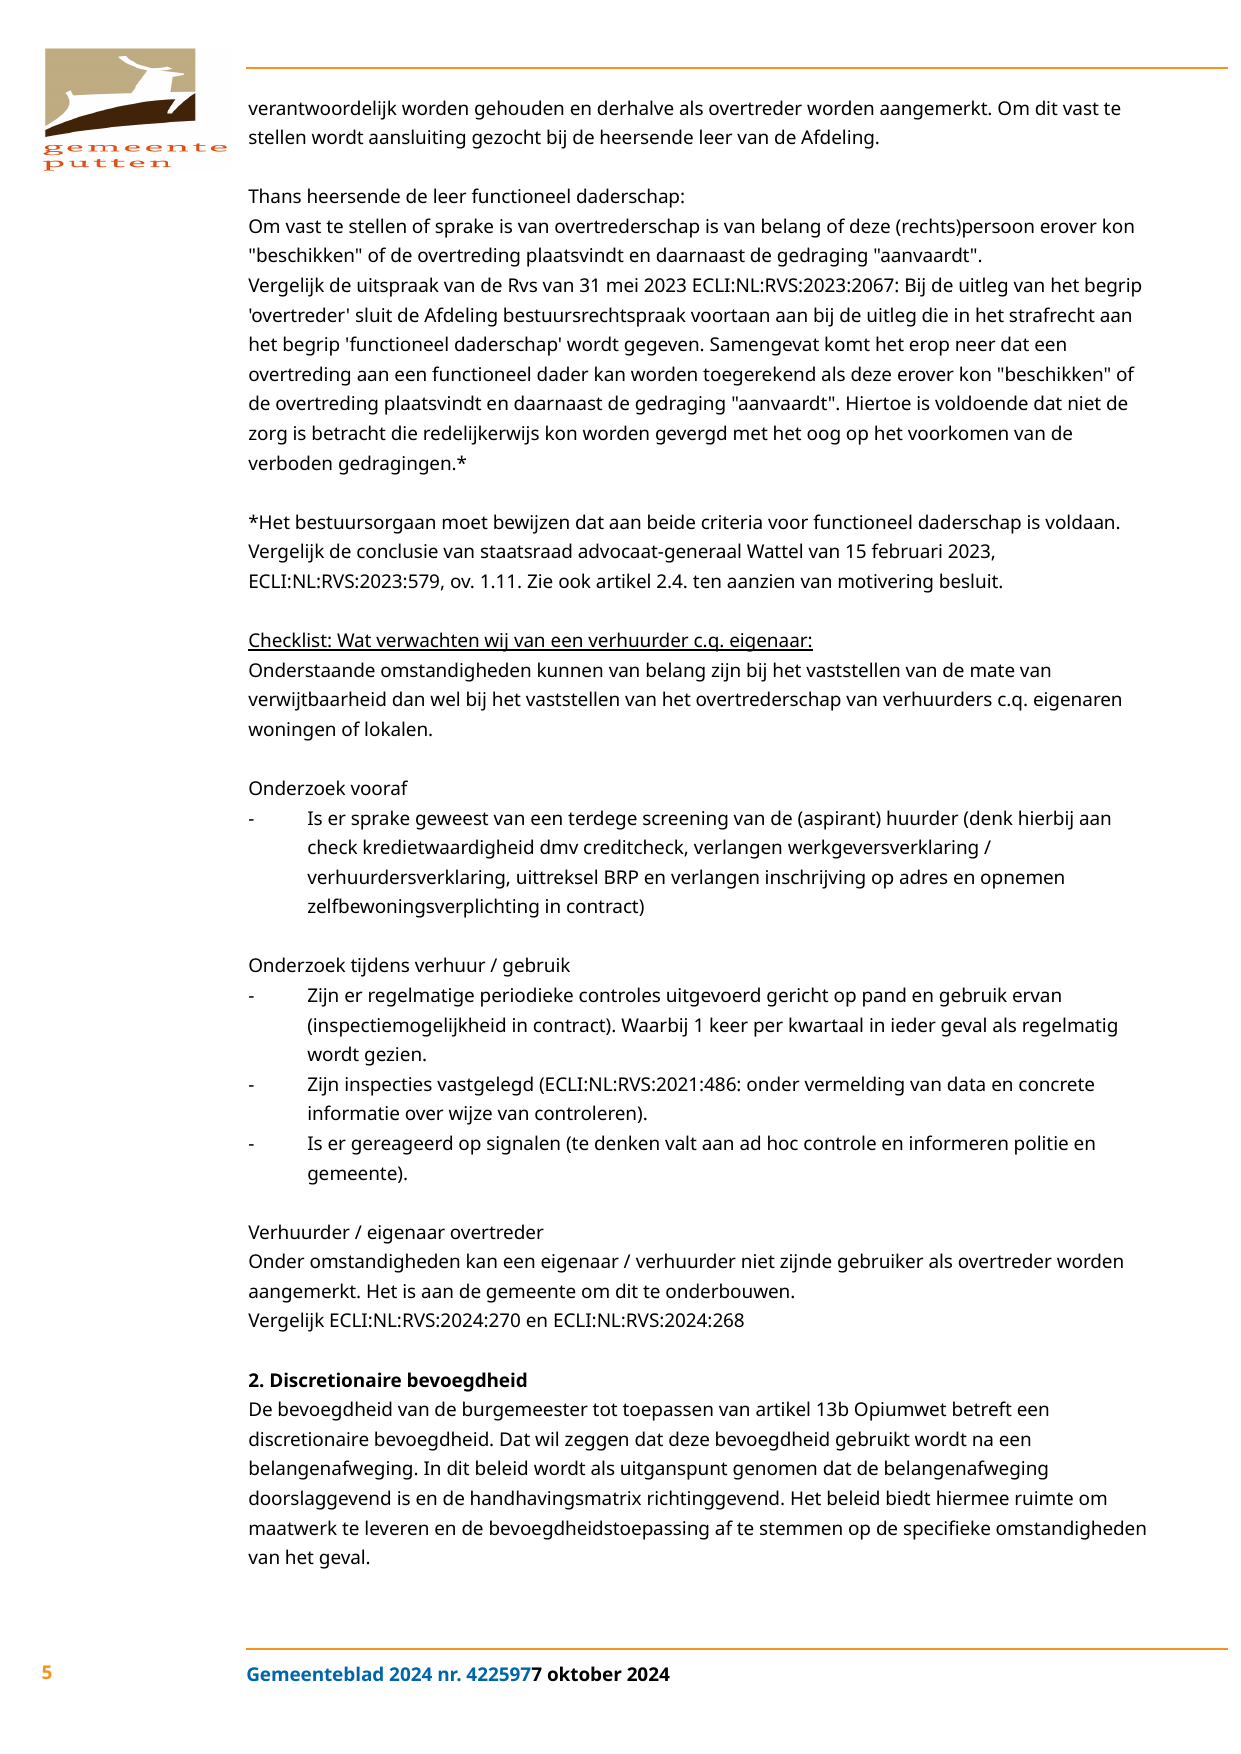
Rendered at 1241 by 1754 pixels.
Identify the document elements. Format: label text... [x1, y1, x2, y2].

text Om vast te stellen of sprake is van overtrederschap is van belang of deze (rechts)persoon erover kon "beschikken" of de overtreding plaatsvindt en daarnaast de gedraging "aanvaardt". [248, 213, 1152, 268]
list Is er sprake geweest van een terdege screening van de (aspirant) huurder (denk hierbij aan check kredietwaardigheid dmv creditcheck, verlangen werkgeversverklaring / verhuurdersverklaring, uittreksel BRP en verlangen inschrijving op adres en opnemen zelfbewoningsverplichting in contract) [248, 805, 1152, 919]
list Is er gereageerd op signalen (te denken valt aan ad hoc controle en informeren politie en gemeente). [248, 1130, 1152, 1186]
list Zijn inspecties vastgelegd (ECLI:NL:RVS:2021:486: onder vermelding van data en concrete informatie over wijze van controleren). [248, 1071, 1152, 1126]
text De bevoegdheid van de burgemeester tot toepassen van artikel 13b Opiumwet betreft een discretionaire bevoegdheid. Dat wil zeggen dat deze bevoegdheid gebruikt wordt na een belangenafweging. In dit beleid wordt als uitganspunt genomen dat de belangenafweging doorslaggevend is en de handhavingsmatrix richtinggevend. Het beleid biedt hiermee ruimte om maatwerk te leveren en de bevoegdheidstoepassing af te stemmen op de specifieke omstandigheden van het geval. [248, 1396, 1152, 1570]
picture [41, 47, 231, 172]
text Onderzoek vooraf [248, 775, 1152, 801]
text *Het bestuursorgaan moet bewijzen dat aan beide criteria voor functioneel daderschap is voldaan. Vergelijk de conclusie van staatsraad advocaat-generaal Wattel van 15 februari 2023, ECLI:NL:RVS:2023:579, ov. 1.11. Zie ook artikel 2.4. ten aanzien van motivering besluit. [248, 509, 1152, 594]
list Zijn er regelmatige periodieke controles uitgevoerd gericht op pand en gebruik ervan (inspectiemogelijkheid in contract). Waarbij 1 keer per kwartaal in ieder geval als regelmatig wordt gezien. [248, 982, 1152, 1067]
text Onderstaande omstandigheden kunnen van belang zijn bij het vaststellen van de mate van verwijtbaarheid dan wel bij het vaststellen van het overtrederschap van verhuurders c.q. eigenaren woningen of lokalen. [248, 657, 1152, 742]
text 2. Discretionaire bevoegdheid [248, 1367, 1152, 1393]
text Vergelijk de uitspraak van de Rvs van 31 mei 2023 ECLI:NL:RVS:2023:2067: Bij de uitleg van het begrip 'overtreder' sluit de Afdeling bestuursrechtspraak voortaan aan bij de uitleg die in het strafrecht aan het begrip 'functioneel daderschap' wordt gegeven. Samengevat komt het erop neer dat een overtreding aan een functioneel dader kan worden toegerekend als deze erover kon "beschikken" of de overtreding plaatsvindt en daarnaast de gedraging "aanvaardt". Hiertoe is voldoende dat niet de zorg is betracht die redelijkerwijs kon worden gevergd met het oog op het voorkomen van de verboden gedragingen.* [248, 272, 1152, 476]
text Onder omstandigheden kan een eigenaar / verhuurder niet zijnde gebruiker als overtreder worden aangemerkt. Het is aan de gemeente om dit te onderbouwen. [248, 1248, 1152, 1304]
text verantwoordelijk worden gehouden en derhalve als overtreder worden aangemerkt. Om dit vast te stellen wordt aansluiting gezocht bij de heersende leer van de Afdeling. [248, 95, 1152, 150]
text Thans heersende de leer functioneel daderschap: [248, 183, 1152, 209]
text Verhuurder / eigenaar overtreder [248, 1219, 1152, 1245]
text Onderzoek tijdens verhuur / gebruik [248, 953, 1152, 978]
text Checklist: Wat verwachten wij van een verhuurder c.q. eigenaar: [248, 627, 1152, 653]
text Vergelijk ECLI:NL:RVS:2024:270 en ECLI:NL:RVS:2024:268 [248, 1308, 1152, 1333]
